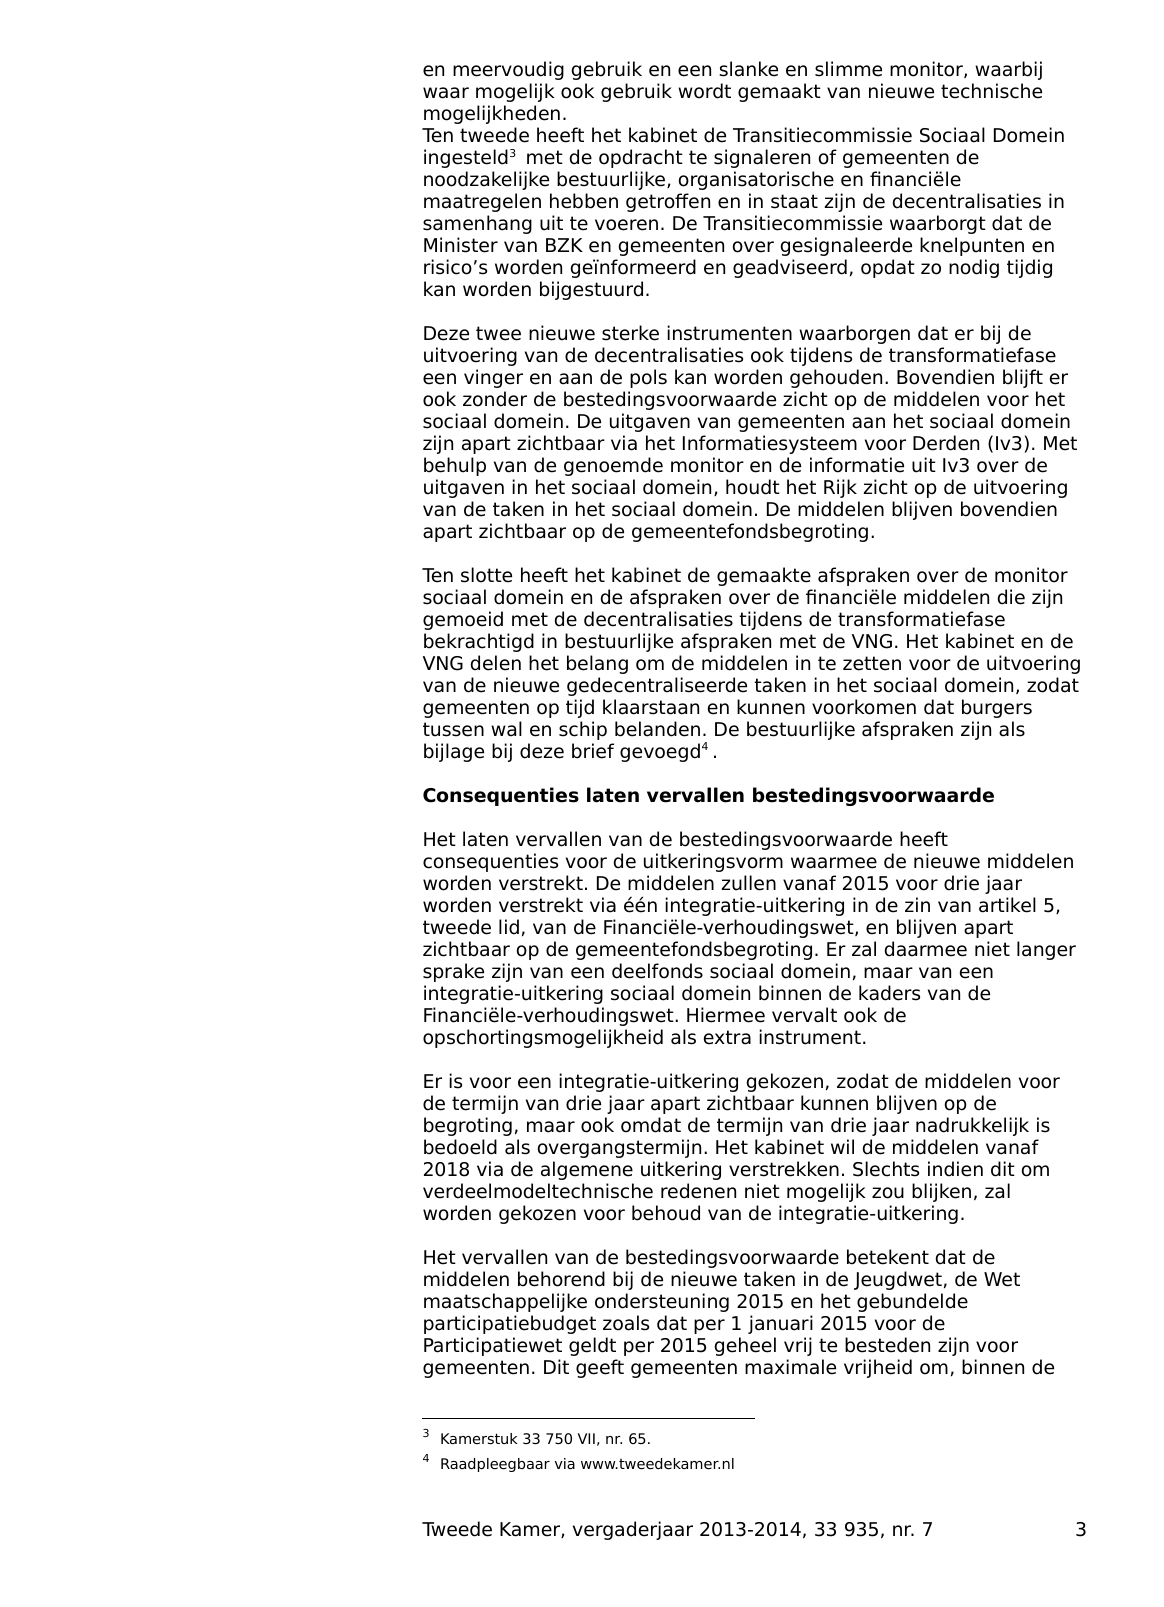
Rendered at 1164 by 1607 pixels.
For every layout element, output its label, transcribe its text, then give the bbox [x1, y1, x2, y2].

text Raadpleegbaar via www.tweedekamer.nl [422, 1452, 1087, 1474]
text Het vervallen van de bestedingsvoorwaarde betekent dat de middelen behorend bij de nieuwe taken in de Jeugdwet, de Wet maatschappelijke ondersteuning 2015 en het gebundelde participatiebudget zoals dat per 1 januari 2015 voor de Participatiewet geldt per 2015 geheel vrij te besteden zijn voor gemeenten. Dit geeft gemeenten maximale vrijheid om, binnen de [422, 1247, 1087, 1379]
text Er is voor een integratie-uitkering gekozen, zodat de middelen voor de termijn van drie jaar apart zichtbaar kunnen blijven op de begroting, maar ook omdat de termijn van drie jaar nadrukkelijk is bedoeld als overgangstermijn. Het kabinet wil de middelen vanaf 2018 via de algemene uitkering verstrekken. Slechts indien dit om verdeelmodeltechnische redenen niet mogelijk zou blijken, zal worden gekozen voor behoud van de integratie-uitkering. [422, 1071, 1087, 1225]
subtitle Consequenties laten vervallen bestedingsvoorwaarde [422, 785, 1087, 807]
text Ten slotte heeft het kabinet de gemaakte afspraken over de monitor sociaal domein en de afspraken over de financiële middelen die zijn gemoeid met de decentralisaties tijdens de transformatiefase bekrachtigd in bestuurlijke afspraken met de VNG. Het kabinet en de VNG delen het belang om de middelen in te zetten voor de uitvoering van de nieuwe gedecentraliseerde taken in het sociaal domein, zodat gemeenten op tijd klaarstaan en kunnen voorkomen dat burgers tussen wal en schip belanden. De bestuurlijke afspraken zijn als bijlage bij deze brief gevoegd. [422, 565, 1087, 763]
text Kamerstuk 33 750 VII, nr. 65. [422, 1427, 1087, 1449]
text en meervoudig gebruik en een slanke en slimme monitor, waarbij waar mogelijk ook gebruik wordt gemaakt van nieuwe technische mogelijkheden. [422, 59, 1087, 125]
text Ten tweede heeft het kabinet de Transitiecommissie Sociaal Domein ingesteld met de opdracht te signaleren of gemeenten de noodzakelijke bestuurlijke, organisatorische en financiële maatregelen hebben getroffen en in staat zijn de decentralisaties in samenhang uit te voeren. De Transitiecommissie waarborgt dat de Minister van BZK en gemeenten over gesignaleerde knelpunten en risico’s worden geïnformeerd en geadviseerd, opdat zo nodig tijdig kan worden bijgestuurd. [422, 125, 1087, 301]
text Het laten vervallen van de bestedingsvoorwaarde heeft consequenties voor de uitkeringsvorm waarmee de nieuwe middelen worden verstrekt. De middelen zullen vanaf 2015 voor drie jaar worden verstrekt via één integratie-uitkering in de zin van artikel 5, tweede lid, van de Financiële-verhoudingswet, en blijven apart zichtbaar op de gemeentefondsbegroting. Er zal daarmee niet langer sprake zijn van een deelfonds sociaal domein, maar van een integratie-uitkering sociaal domein binnen de kaders van de Financiële-verhoudingswet. Hiermee vervalt ook de opschortingsmogelijkheid als extra instrument. [422, 829, 1087, 1049]
text Deze twee nieuwe sterke instrumenten waarborgen dat er bij de uitvoering van de decentralisaties ook tijdens de transformatiefase een vinger en aan de pols kan worden gehouden. Bovendien blijft er ook zonder de bestedingsvoorwaarde zicht op de middelen voor het sociaal domein. De uitgaven van gemeenten aan het sociaal domein zijn apart zichtbaar via het Informatiesysteem voor Derden (Iv3). Met behulp van de genoemde monitor en de informatie uit Iv3 over de uitgaven in het sociaal domein, houdt het Rijk zicht op de uitvoering van de taken in het sociaal domein. De middelen blijven bovendien apart zichtbaar op de gemeentefondsbegroting. [422, 323, 1087, 543]
